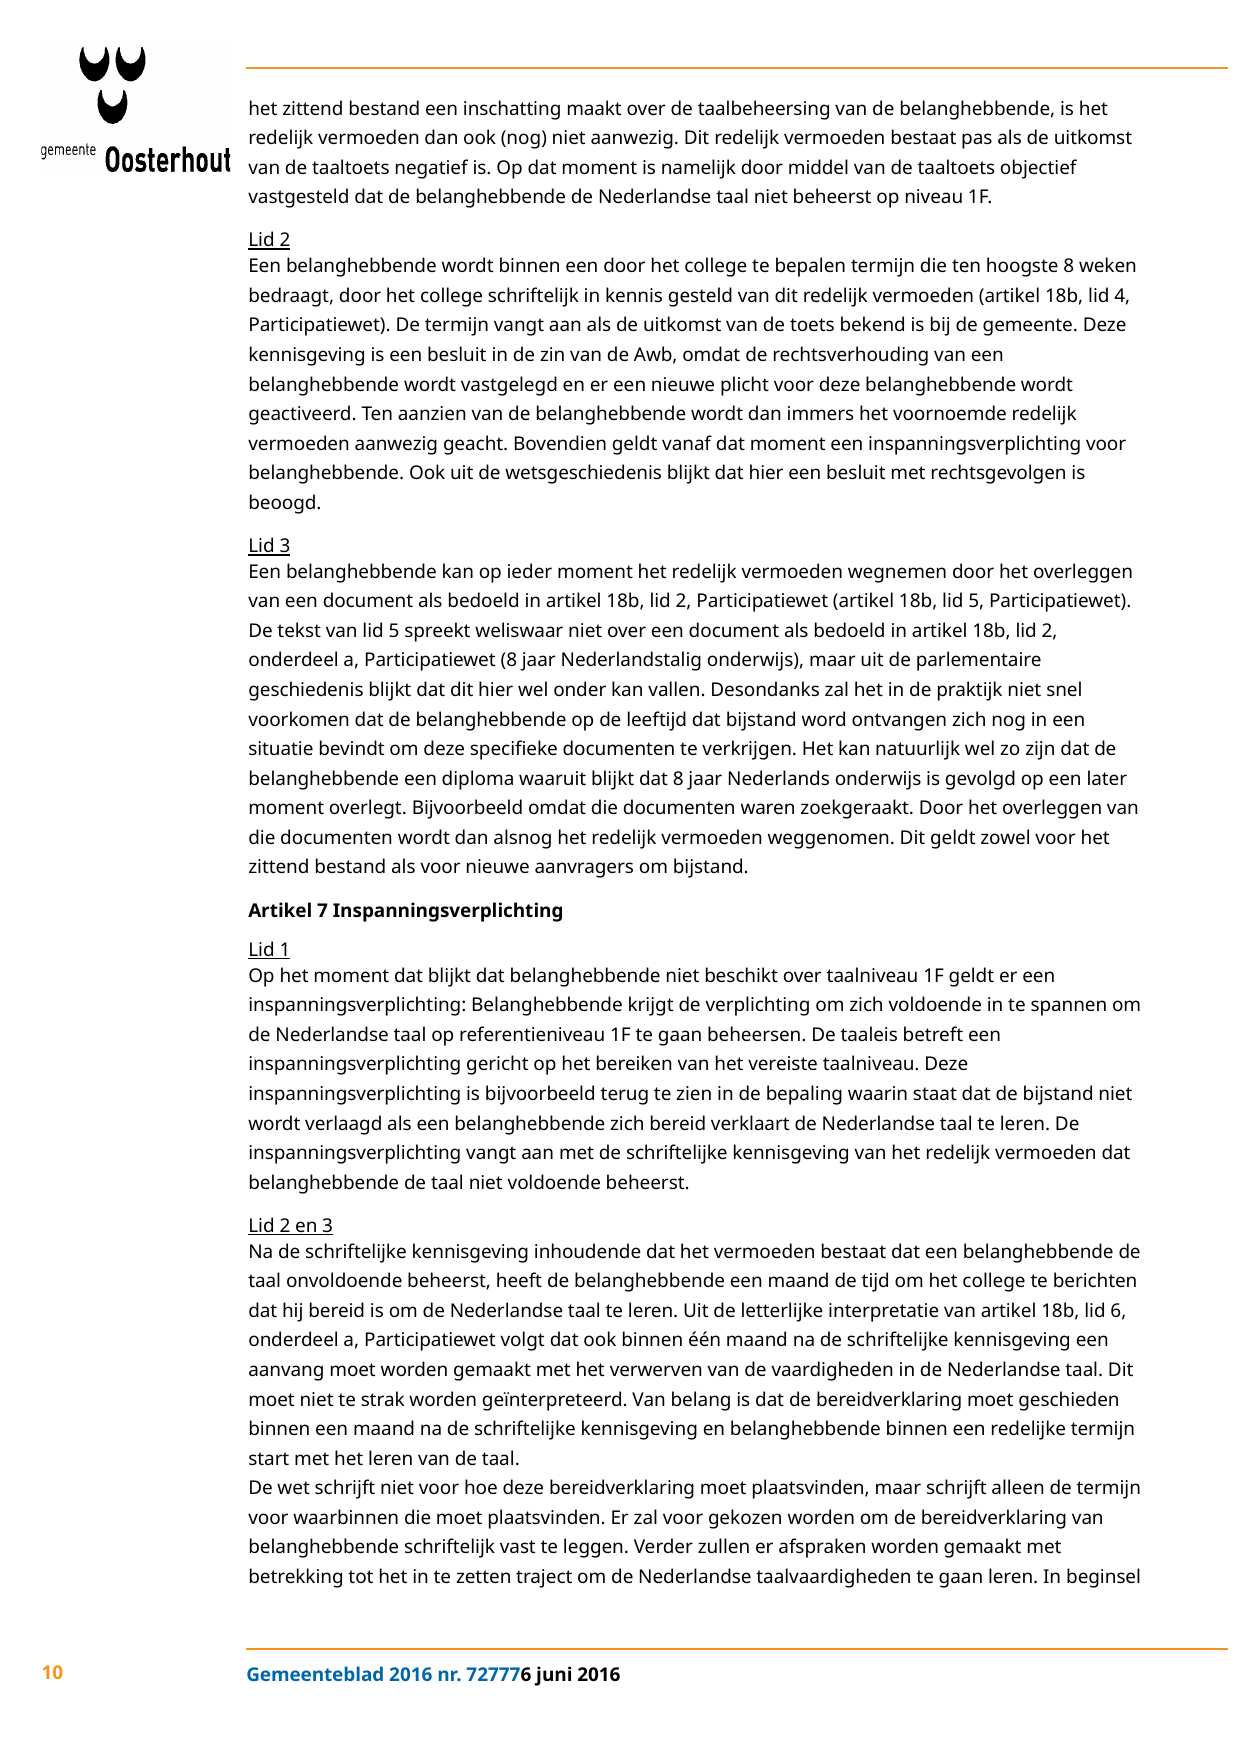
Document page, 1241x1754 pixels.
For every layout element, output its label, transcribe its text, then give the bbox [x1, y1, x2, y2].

picture [41, 47, 231, 172]
text Artikel 7 Inspanningsverplichting [248, 897, 1152, 923]
text Op het moment dat blijkt dat belanghebbende niet beschikt over taalniveau 1F geldt er een inspanningsverplichting: Belanghebbende krijgt de verplichting om zich voldoende in te spannen om de Nederlandse taal op referentieniveau 1F te gaan beheersen. De taaleis betreft een inspanningsverplichting gericht op het bereiken van het vereiste taalniveau. Deze inspanningsverplichting is bijvoorbeeld terug te zien in de bepaling waarin staat dat de bijstand niet wordt verlaagd als een belanghebbende zich bereid verklaart de Nederlandse taal te leren. De inspanningsverplichting vangt aan met de schriftelijke kennisgeving van het redelijk vermoeden dat belanghebbende de taal niet voldoende beheerst. [248, 962, 1152, 1195]
text Lid 2 en 3 [248, 1212, 1152, 1238]
text het zittend bestand een inschatting maakt over de taalbeheersing van de belanghebbende, is het redelijk vermoeden dan ook (nog) niet aanwezig. Dit redelijk vermoeden bestaat pas als de uitkomst van de taaltoets negatief is. Op dat moment is namelijk door middel van de taaltoets objectief vastgesteld dat de belanghebbende de Nederlandse taal niet beheerst op niveau 1F. [248, 95, 1152, 209]
text Een belanghebbende wordt binnen een door het college te bepalen termijn die ten hoogste 8 weken bedraagt, door het college schriftelijk in kennis gesteld van dit redelijk vermoeden (artikel 18b, lid 4, Participatiewet). De termijn vangt aan als de uitkomst van de toets bekend is bij de gemeente. Deze kennisgeving is een besluit in de zin van de Awb, omdat de rechtsverhouding van een belanghebbende wordt vastgelegd en er een nieuwe plicht voor deze belanghebbende wordt geactiveerd. Ten aanzien van de belanghebbende wordt dan immers het voornoemde redelijk vermoeden aanwezig geacht. Bovendien geldt vanaf dat moment een inspanningsverplichting voor belanghebbende. Ook uit de wetsgeschiedenis blijkt dat hier een besluit met rechtsgevolgen is beoogd. [248, 252, 1152, 515]
text Na de schriftelijke kennisgeving inhoudende dat het vermoeden bestaat dat een belanghebbende de taal onvoldoende beheerst, heeft de belanghebbende een maand de tijd om het college te berichten dat hij bereid is om de Nederlandse taal te leren. Uit de letterlijke interpretatie van artikel 18b, lid 6, onderdeel a, Participatiewet volgt dat ook binnen één maand na de schriftelijke kennisgeving een aanvang moet worden gemaakt met het verwerven van de vaardigheden in de Nederlandse taal. Dit moet niet te strak worden geïnterpreteerd. Van belang is dat de bereidverklaring moet geschieden binnen een maand na de schriftelijke kennisgeving en belanghebbende binnen een redelijke termijn start met het leren van de taal. [248, 1238, 1152, 1471]
text De wet schrijft niet voor hoe deze bereidverklaring moet plaatsvinden, maar schrijft alleen de termijn voor waarbinnen die moet plaatsvinden. Er zal voor gekozen worden om de bereidverklaring van belanghebbende schriftelijk vast te leggen. Verder zullen er afspraken worden gemaakt met betrekking tot het in te zetten traject om de Nederlandse taalvaardigheden te gaan leren. In beginsel [248, 1474, 1152, 1589]
text Lid 3 [248, 532, 1152, 558]
text Lid 1 [248, 936, 1152, 962]
text Een belanghebbende kan op ieder moment het redelijk vermoeden wegnemen door het overleggen van een document als bedoeld in artikel 18b, lid 2, Participatiewet (artikel 18b, lid 5, Participatiewet). De tekst van lid 5 spreekt weliswaar niet over een document als bedoeld in artikel 18b, lid 2, onderdeel a, Participatiewet (8 jaar Nederlandstalig onderwijs), maar uit de parlementaire geschiedenis blijkt dat dit hier wel onder kan vallen. Desondanks zal het in de praktijk niet snel voorkomen dat de belanghebbende op de leeftijd dat bijstand word ontvangen zich nog in een situatie bevindt om deze specifieke documenten te verkrijgen. Het kan natuurlijk wel zo zijn dat de belanghebbende een diploma waaruit blijkt dat 8 jaar Nederlands onderwijs is gevolgd op een later moment overlegt. Bijvoorbeeld omdat die documenten waren zoekgeraakt. Door het overleggen van die documenten wordt dan alsnog het redelijk vermoeden weggenomen. Dit geldt zowel voor het zittend bestand als voor nieuwe aanvragers om bijstand. [248, 558, 1152, 879]
text Lid 2 [248, 227, 1152, 252]
